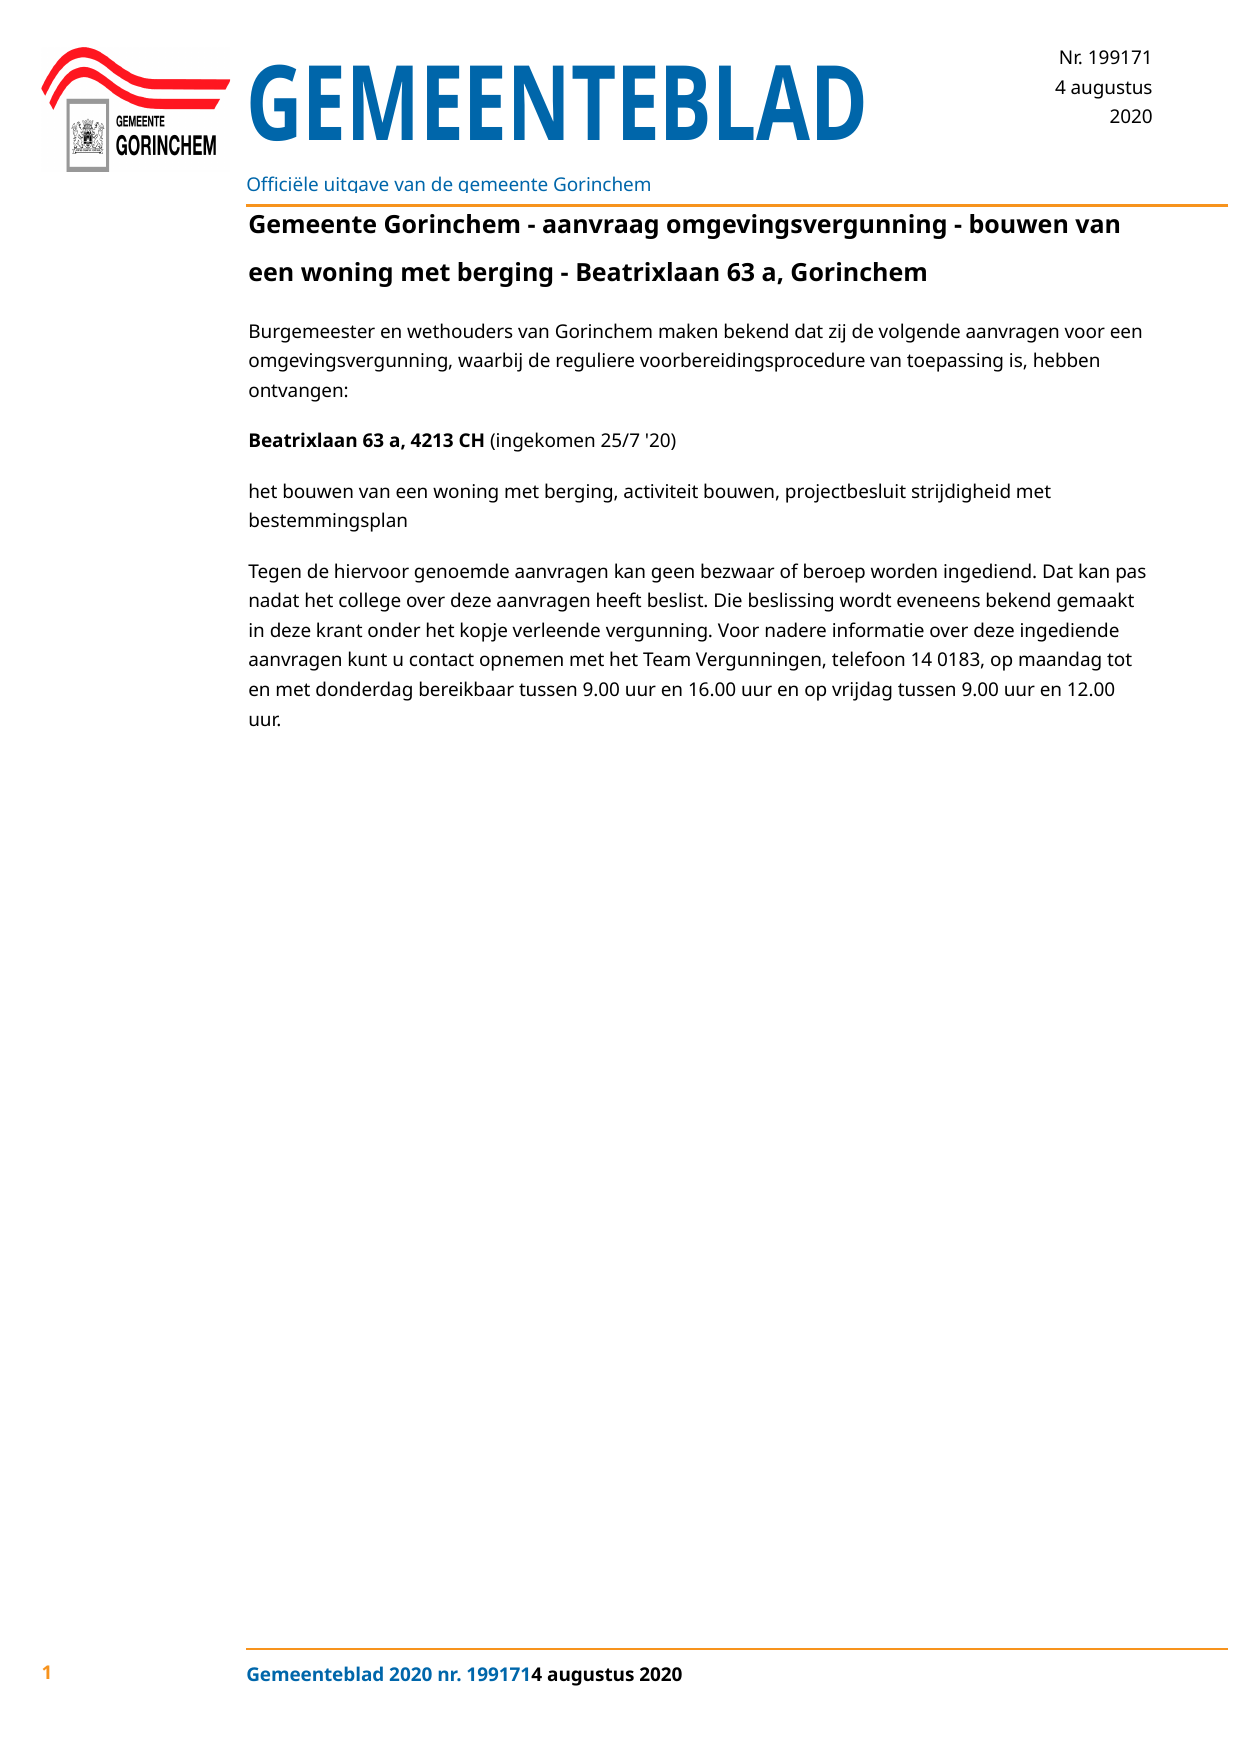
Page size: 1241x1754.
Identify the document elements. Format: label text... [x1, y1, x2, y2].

text het bouwen van een woning met berging, activiteit bouwen, projectbesluit strijdigheid met bestemmingsplan [248, 478, 1152, 533]
text Burgemeester en wethouders van Gorinchem maken bekend dat zij de volgende aanvragen voor een omgevingsvergunning, waarbij de reguliere voorbereidingsprocedure van toepassing is, hebben ontvangen: [248, 318, 1152, 403]
text Tegen de hiervoor genoemde aanvragen kan geen bezwaar of beroep worden ingediend. Dat kan pas nadat het college over deze aanvragen heeft beslist. Die beslissing wordt eveneens bekend gemaakt in deze krant onder het kopje verleende vergunning. Voor nadere informatie over deze ingediende aanvragen kunt u contact opnemen met het Team Vergunningen, telefoon 14 0183, op maandag tot en met donderdag bereikbaar tussen 9.00 uur en 16.00 uur en op vrijdag tussen 9.00 uur en 12.00 uur. [248, 558, 1152, 732]
picture [41, 47, 231, 172]
text Gemeente Gorinchem - aanvraag omgevingsvergunning - bouwen van een woning met berging - Beatrixlaan 63 a, Gorinchem [248, 207, 1152, 288]
text Beatrixlaan 63 a, 4213 CH (ingekomen 25/7 '20) [248, 427, 1152, 453]
